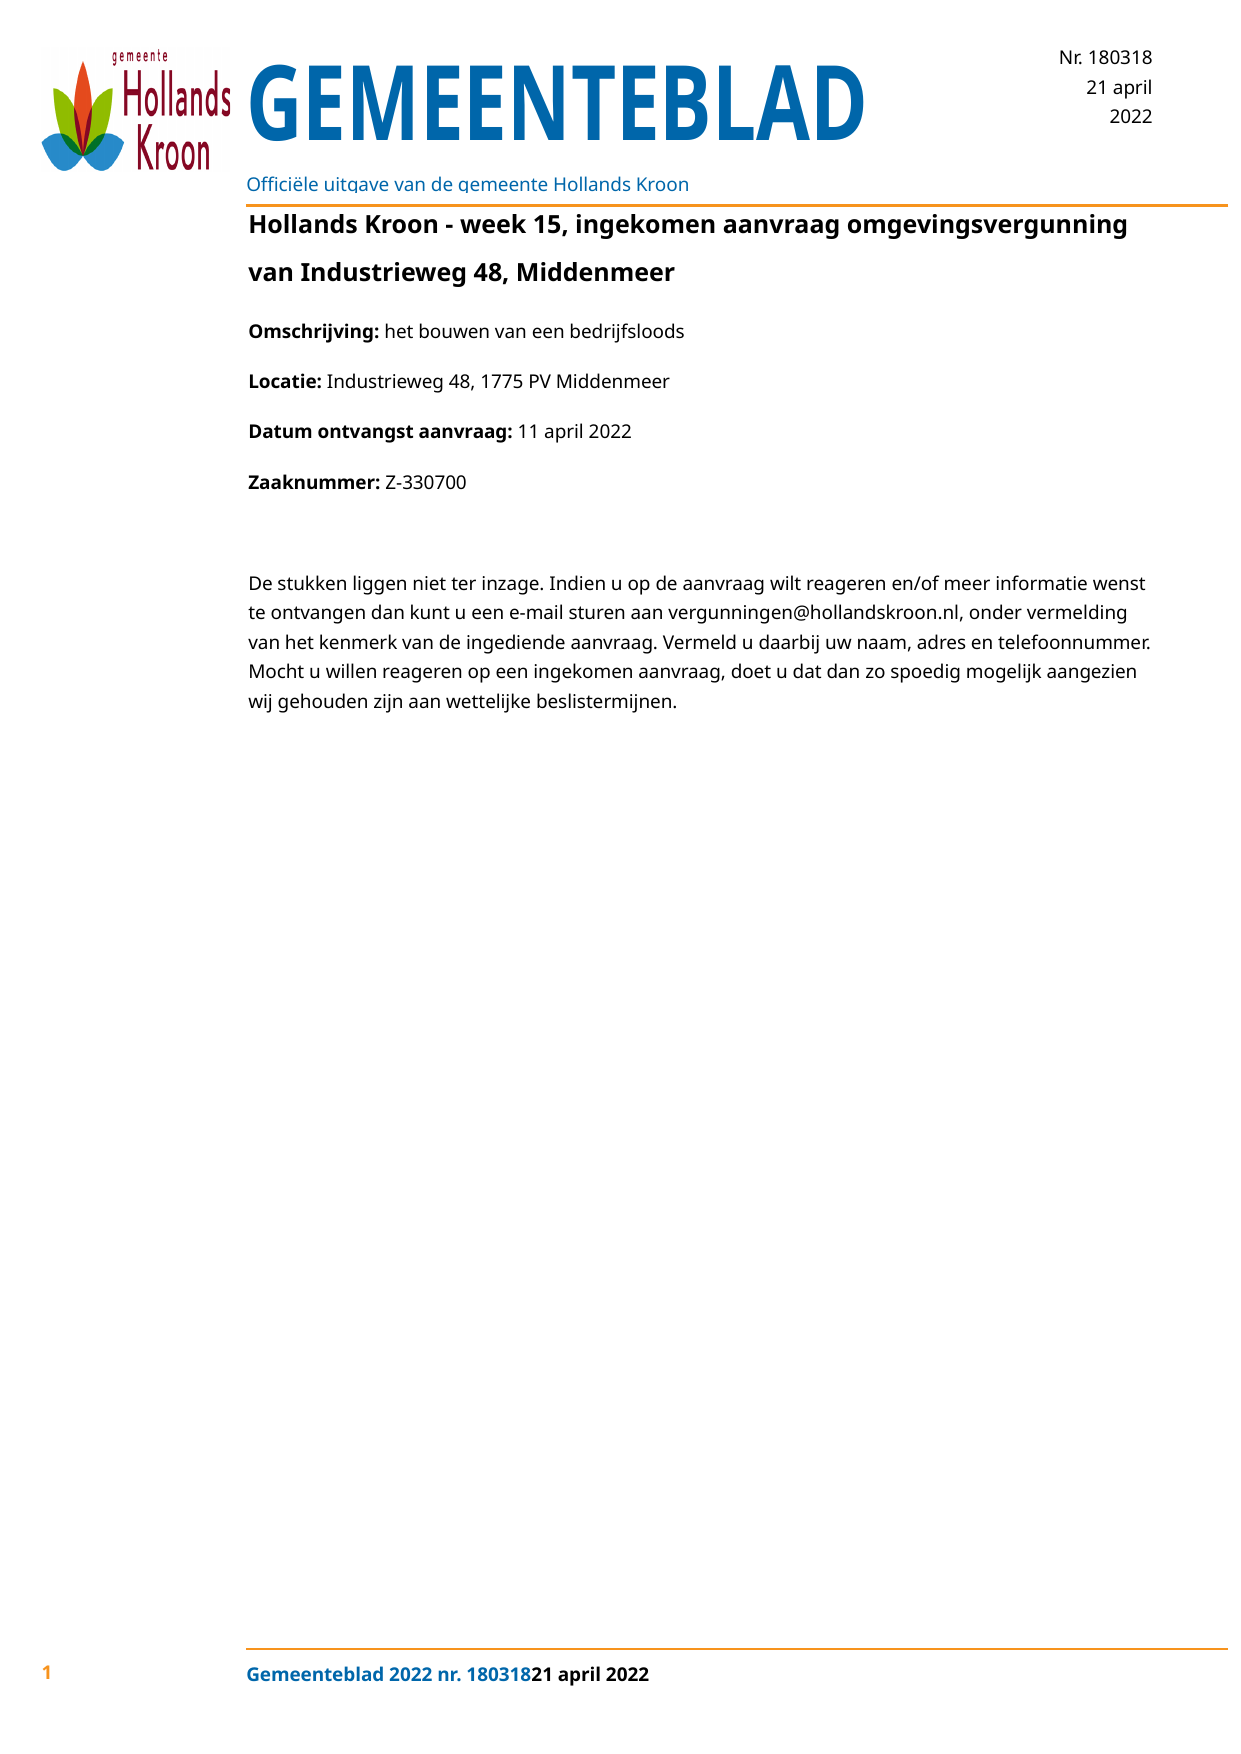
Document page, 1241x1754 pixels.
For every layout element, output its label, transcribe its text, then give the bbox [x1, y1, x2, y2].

text De stukken liggen niet ter inzage. Indien u op de aanvraag wilt reageren en/of meer informatie wenst te ontvangen dan kunt u een e-mail sturen aan vergunningen@hollandskroon.nl, onder vermelding van het kenmerk van de ingediende aanvraag. Vermeld u daarbij uw naam, adres en telefoonnummer. Mocht u willen reageren op een ingekomen aanvraag, doet u dat dan zo spoedig mogelijk aangezien wij gehouden zijn aan wettelijke beslistermijnen. [248, 570, 1152, 714]
text Locatie: Industrieweg 48, 1775 PV Middenmeer [248, 368, 1152, 394]
picture [41, 47, 231, 172]
text Hollands Kroon - week 15, ingekomen aanvraag omgevingsvergunning van Industrieweg 48, Middenmeer [248, 207, 1152, 288]
text Zaaknummer: Z-330700 [248, 469, 1152, 495]
text Datum ontvangst aanvraag: 11 april 2022 [248, 419, 1152, 444]
text Omschrijving: het bouwen van een bedrijfsloods [248, 318, 1152, 344]
